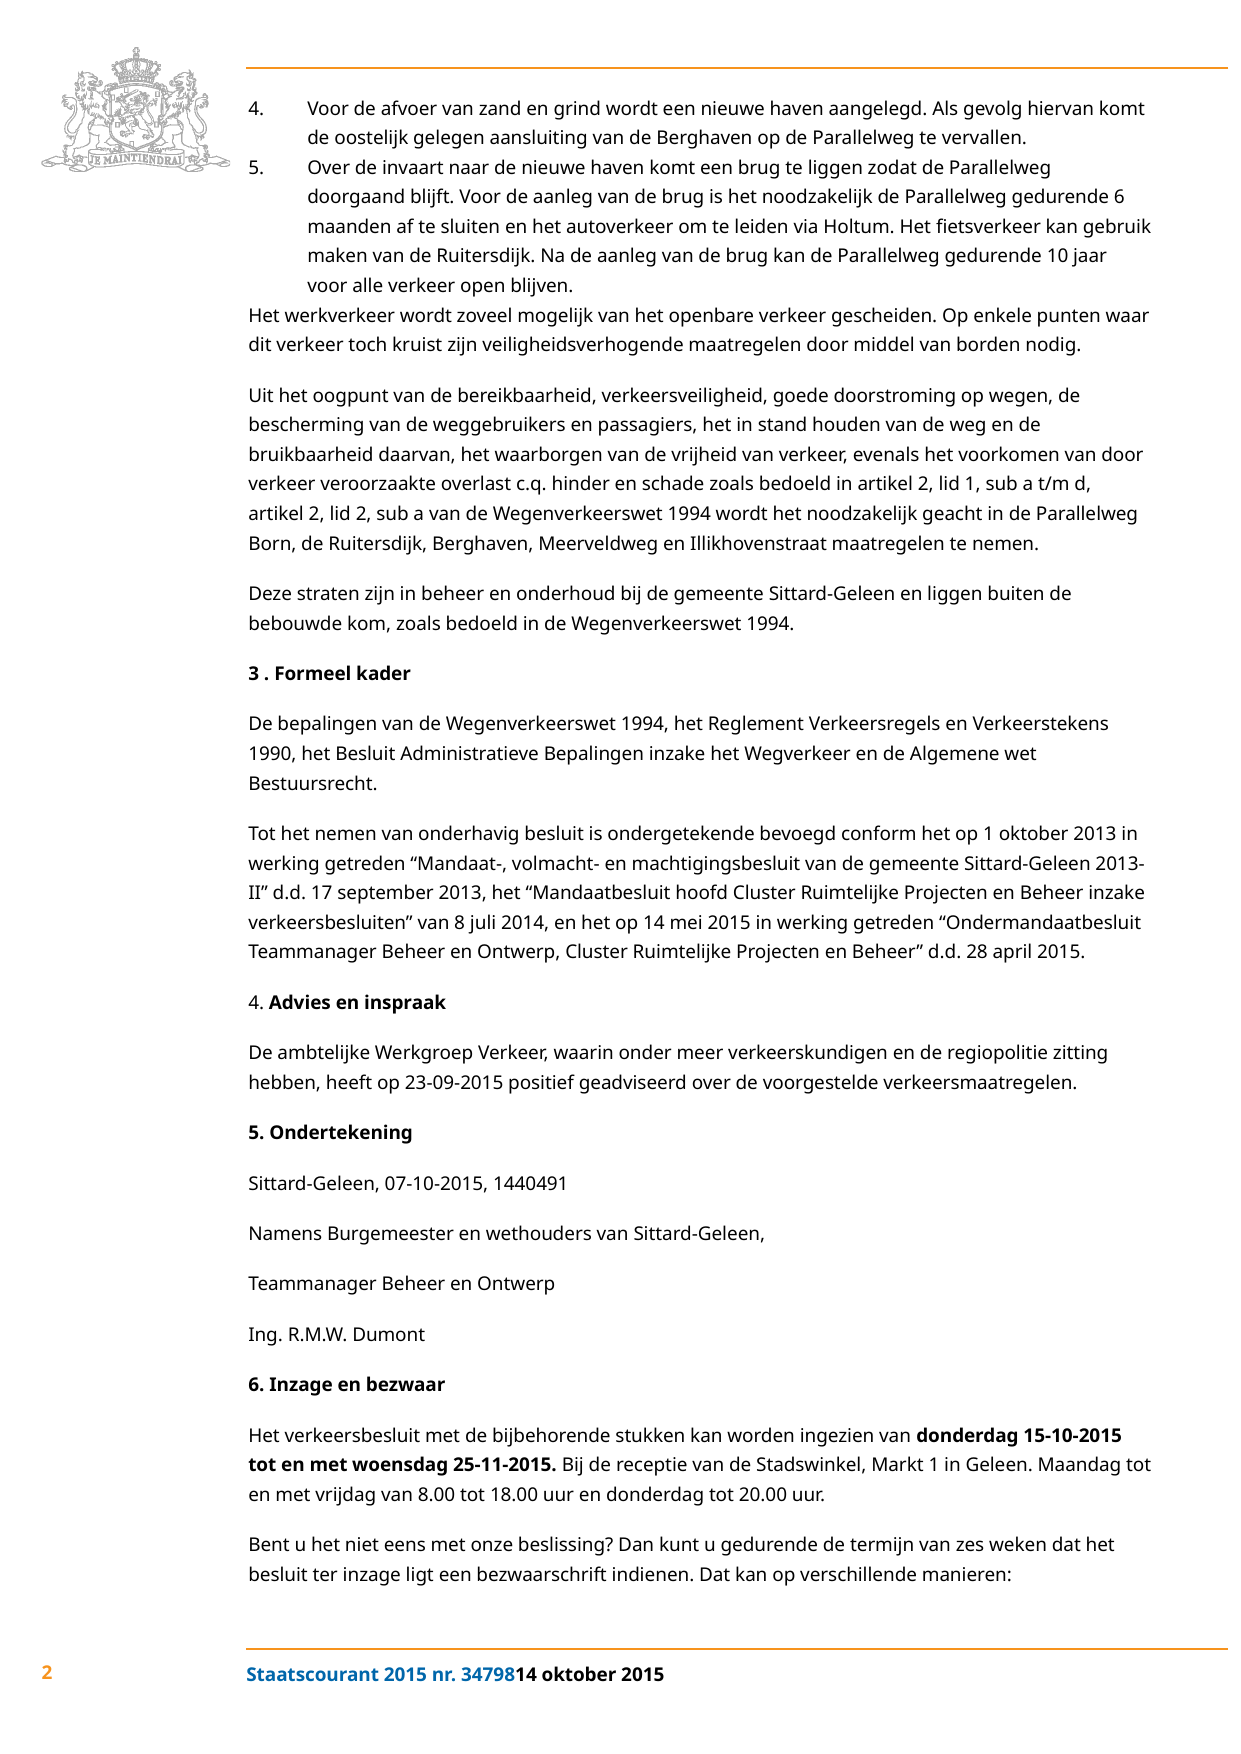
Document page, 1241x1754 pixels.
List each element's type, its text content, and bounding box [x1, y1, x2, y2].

text Bent u het niet eens met onze beslissing? Dan kunt u gedurende de termijn van zes weken dat het besluit ter inzage ligt een bezwaarschrift indienen. Dat kan op verschillende manieren: [248, 1531, 1152, 1587]
text Het werkverkeer wordt zoveel mogelijk van het openbare verkeer gescheiden. Op enkele punten waar dit verkeer toch kruist zijn veiligheidsverhogende maatregelen door middel van borden nodig. [248, 302, 1152, 357]
text Het verkeersbesluit met de bijbehorende stukken kan worden ingezien van donderdag 15-10-2015 tot en met woensdag 25-11-2015. Bij de receptie van de Stadswinkel, Markt 1 in Geleen. Maandag tot en met vrijdag van 8.00 tot 18.00 uur en donderdag tot 20.00 uur. [248, 1422, 1152, 1507]
text Teammanager Beheer en Ontwerp [248, 1271, 1152, 1296]
text De ambtelijke Werkgroep Verkeer, waarin onder meer verkeerskundigen en de regiopolitie zitting hebben, heeft op 23-09-2015 positief geadviseerd over de voorgestelde verkeersmaatregelen. [248, 1039, 1152, 1095]
text 5. Ondertekening [248, 1119, 1152, 1145]
list Voor de afvoer van zand en grind wordt een nieuwe haven aangelegd. Als gevolg hiervan komt de oostelijk gelegen aansluiting van de Berghaven op de Parallelweg te vervallen. [248, 95, 1152, 150]
text Namens Burgemeester en wethouders van Sittard-Geleen, [248, 1220, 1152, 1246]
text Ing. R.M.W. Dumont [248, 1321, 1152, 1347]
text 3 . Formeel kader [248, 660, 1152, 686]
text Deze straten zijn in beheer en onderhoud bij de gemeente Sittard-Geleen en liggen buiten de bebouwde kom, zoals bedoeld in de Wegenverkeerswet 1994. [248, 580, 1152, 636]
text 6. Inzage en bezwaar [248, 1371, 1152, 1397]
list Over de invaart naar de nieuwe haven komt een brug te liggen zodat de Parallelweg doorgaand blijft. Voor de aanleg van de brug is het noodzakelijk de Parallelweg gedurende 6 maanden af te sluiten en het autoverkeer om te leiden via Holtum. Het fietsverkeer kan gebruik maken van de Ruitersdijk. Na de aanleg van de brug kan de Parallelweg gedurende 10 jaar voor alle verkeer open blijven. [248, 154, 1152, 298]
text Uit het oogpunt van de bereikbaarheid, verkeersveiligheid, goede doorstroming op wegen, de bescherming van de weggebruikers en passagiers, het in stand houden van de weg en de bruikbaarheid daarvan, het waarborgen van de vrijheid van verkeer, evenals het voorkomen van door verkeer veroorzaakte overlast c.q. hinder en schade zoals bedoeld in artikel 2, lid 1, sub a t/m d, artikel 2, lid 2, sub a van de Wegenverkeerswet 1994 wordt het noodzakelijk geacht in de Parallelweg Born, de Ruitersdijk, Berghaven, Meerveldweg en Illikhovenstraat maatregelen te nemen. [248, 382, 1152, 556]
picture [41, 47, 231, 172]
text De bepalingen van de Wegenverkeerswet 1994, het Reglement Verkeersregels en Verkeerstekens 1990, het Besluit Administratieve Bepalingen inzake het Wegverkeer en de Algemene wet Bestuursrecht. [248, 711, 1152, 796]
text 4. Advies en inspraak [248, 989, 1152, 1015]
text Tot het nemen van onderhavig besluit is ondergetekende bevoegd conform het op 1 oktober 2013 in werking getreden “Mandaat-, volmacht- en machtigingsbesluit van de gemeente Sittard-Geleen 2013-II” d.d. 17 september 2013, het “Mandaatbesluit hoofd Cluster Ruimtelijke Projecten en Beheer inzake verkeersbesluiten” van 8 juli 2014, en het op 14 mei 2015 in werking getreden “Ondermandaatbesluit Teammanager Beheer en Ontwerp, Cluster Ruimtelijke Projecten en Beheer” d.d. 28 april 2015. [248, 820, 1152, 964]
text Sittard-Geleen, 07-10-2015, 1440491 [248, 1170, 1152, 1196]
